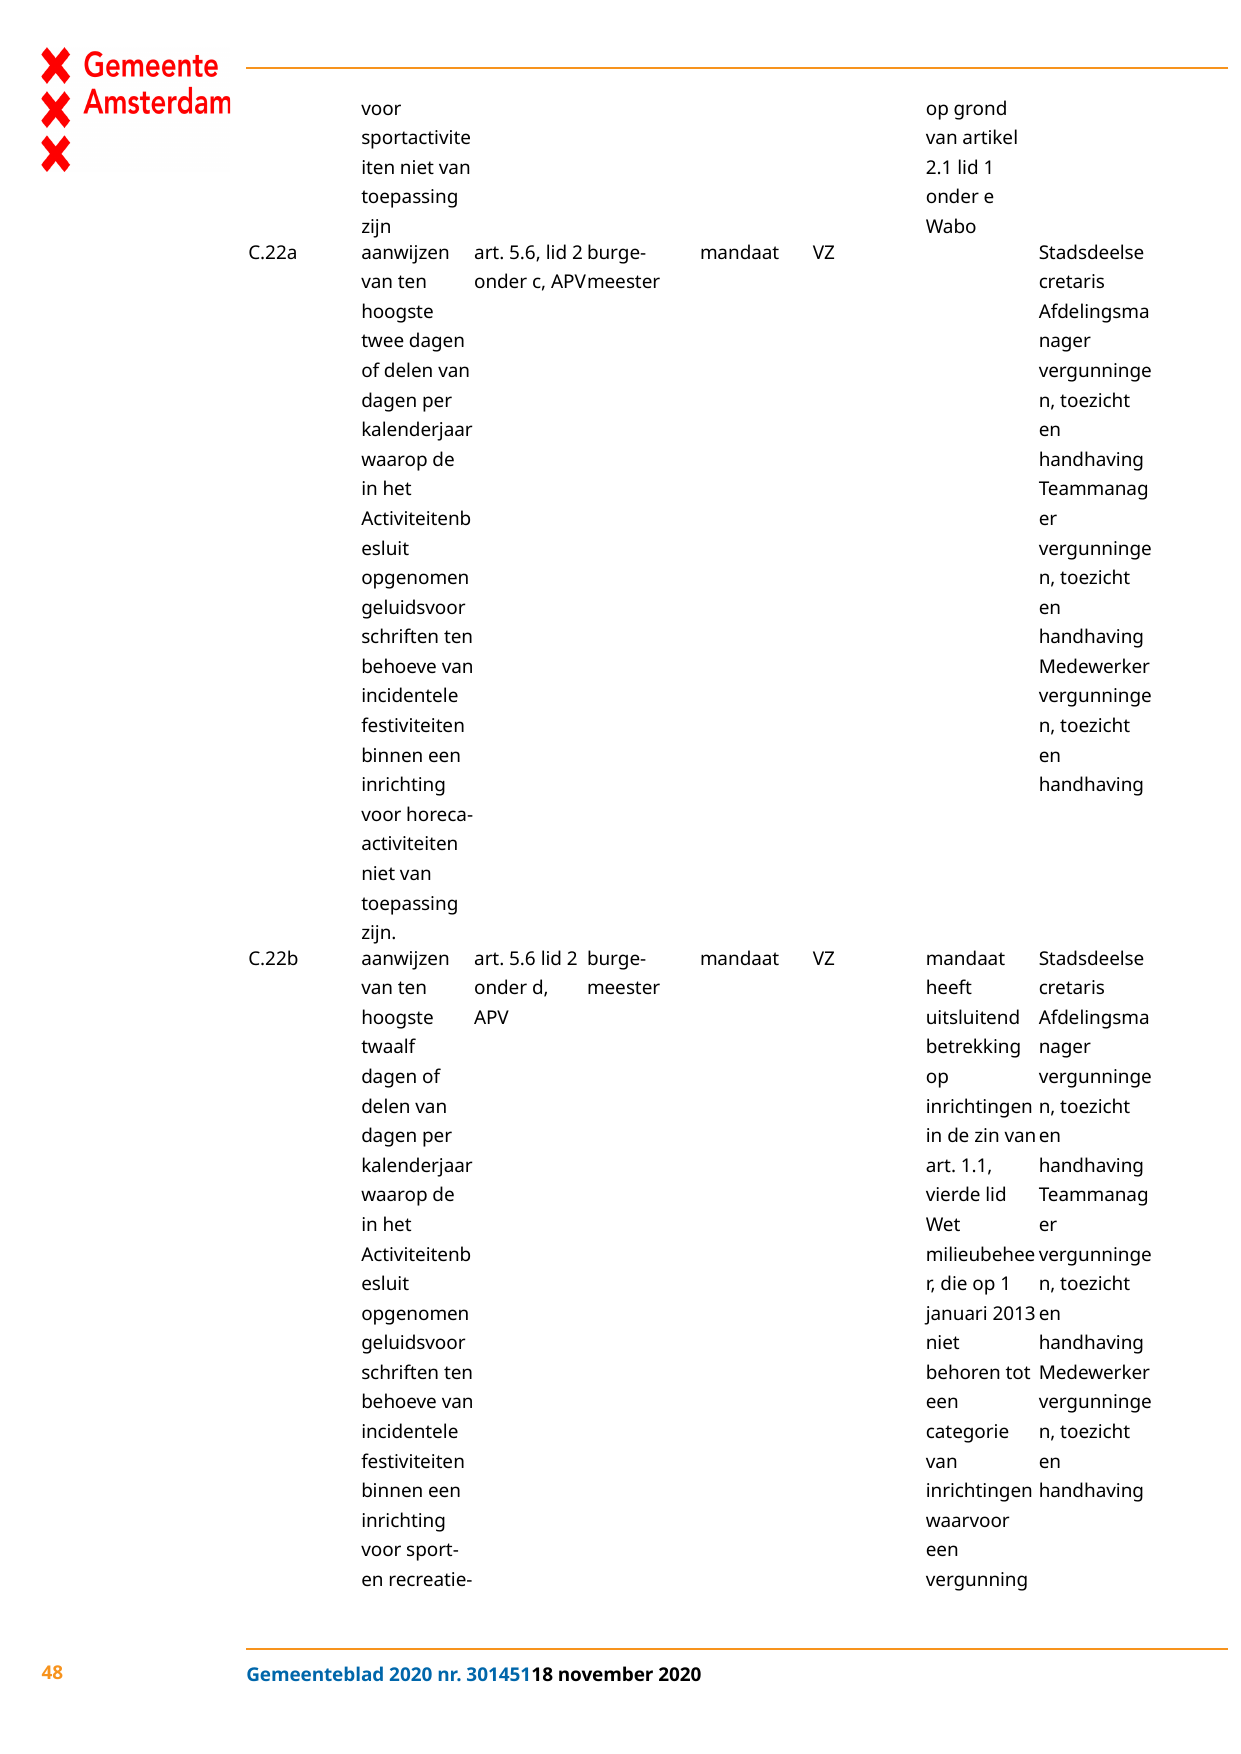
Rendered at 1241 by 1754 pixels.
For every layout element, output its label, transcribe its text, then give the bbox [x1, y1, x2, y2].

table_cell mandaat heeft uitsluitend betrekking op inrichtingen in de zin van art. 1.1, vierde lid Wet milieubeheer, die op 1 januari 2013 niet behoren tot een categorie van inrichtingen waarvoor een vergunning [926, 945, 1038, 1592]
table_cell art. 5.6 lid 2 onder d, APV [474, 945, 587, 1592]
table_cell mandaat [700, 239, 813, 945]
table_cell [700, 95, 813, 239]
table_cell aanwijzen van ten hoogste twaalf dagen of delen van dagen per kalenderjaar waarop de in het Activiteitenbesluit opgenomen geluidsvoorschriften ten behoeve van incidentele festiviteiten binnen een inrichting voor sport- en recreatie- [361, 945, 474, 1592]
table_cell [926, 239, 1038, 945]
picture [41, 47, 231, 172]
table_cell [587, 95, 700, 239]
table_cell Stadsdeelsecretaris Afdelingsmanager vergunningen, toezicht en handhaving Teammanager vergunningen, toezicht en handhaving Medewerker vergunningen, toezicht en handhaving [1039, 945, 1152, 1592]
table_cell aanwijzen van ten hoogste twee dagen of delen van dagen per kalenderjaar waarop de in het Activiteitenbesluit opgenomen geluidsvoorschriften ten behoeve van incidentele festiviteiten binnen een inrichting voor horeca-activiteiten niet van toepassing zijn. [361, 239, 474, 945]
table_cell voor sportactiviteiten niet van toepassing zijn [361, 95, 474, 239]
table_cell VZ [813, 945, 926, 1592]
table_cell Stadsdeelsecretaris Afdelingsmanager vergunningen, toezicht en handhaving Teammanager vergunningen, toezicht en handhaving Medewerker vergunningen, toezicht en handhaving [1039, 239, 1152, 945]
table_cell [474, 95, 587, 239]
table_cell [1039, 95, 1152, 239]
table_cell burge- meester [587, 239, 700, 945]
table_cell C.22b [248, 945, 361, 1592]
table_cell mandaat [700, 945, 813, 1592]
table_cell op grond van artikel 2.1 lid 1 onder e Wabo [926, 95, 1038, 239]
table_cell VZ [813, 239, 926, 945]
table_cell [813, 95, 926, 239]
table_cell burge-meester [587, 945, 700, 1592]
table_cell [248, 95, 361, 239]
table_cell art. 5.6, lid 2 onder c, APV [474, 239, 587, 945]
table_cell C.22a [248, 239, 361, 945]
